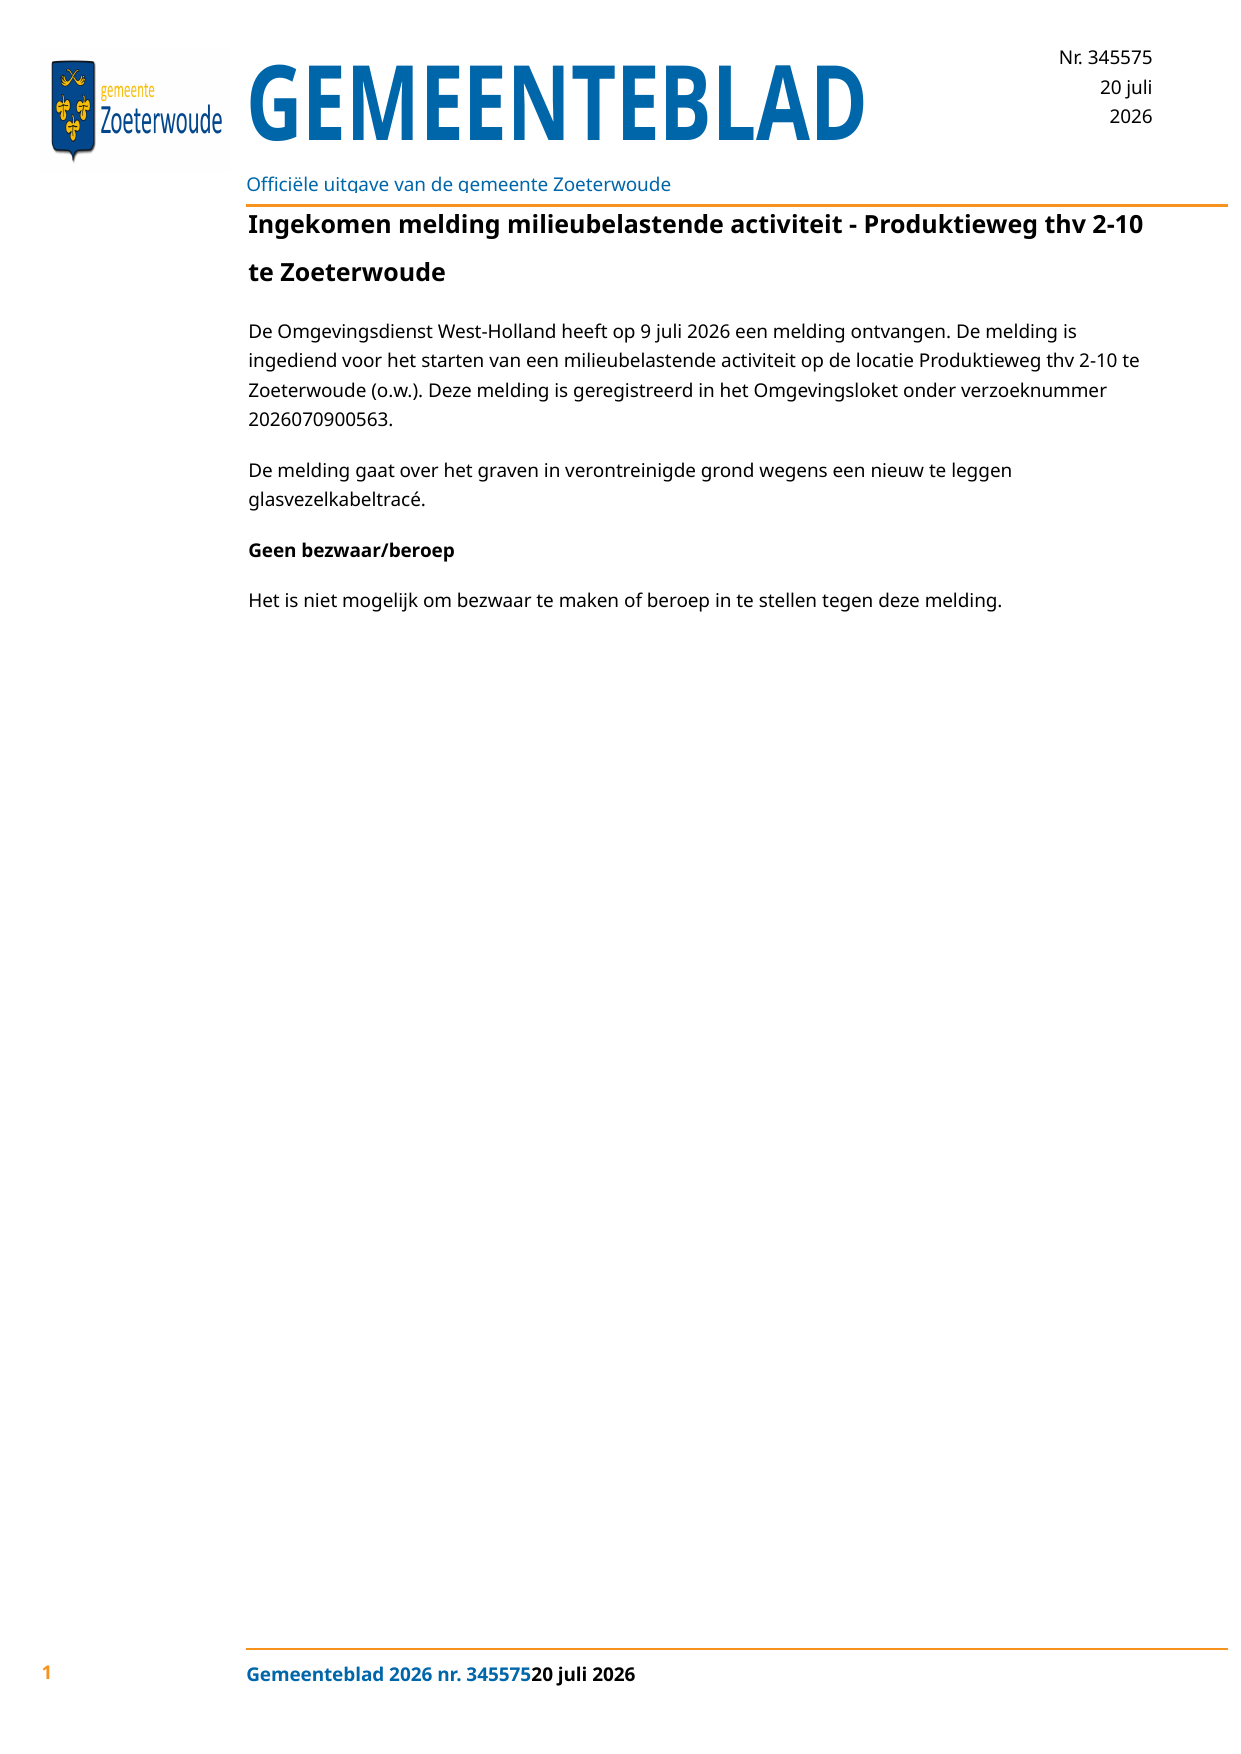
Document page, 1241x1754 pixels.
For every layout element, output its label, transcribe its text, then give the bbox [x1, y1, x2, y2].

text Geen bezwaar/beroep [248, 537, 1152, 563]
text Ingekomen melding milieubelastende activiteit - Produktieweg thv 2-10 te Zoeterwoude [248, 207, 1152, 288]
text De Omgevingsdienst West-Holland heeft op 9 juli 2026 een melding ontvangen. De melding is ingediend voor het starten van een milieubelastende activiteit op de locatie Produktieweg thv 2-10 te Zoeterwoude (o.w.). Deze melding is geregistreerd in het Omgevingsloket onder verzoeknummer 2026070900563. [248, 318, 1152, 432]
text Het is niet mogelijk om bezwaar te maken of beroep in te stellen tegen deze melding. [248, 587, 1152, 613]
picture [41, 47, 231, 172]
text De melding gaat over het graven in verontreinigde grond wegens een nieuw te leggen glasvezelkabeltracé. [248, 457, 1152, 512]
